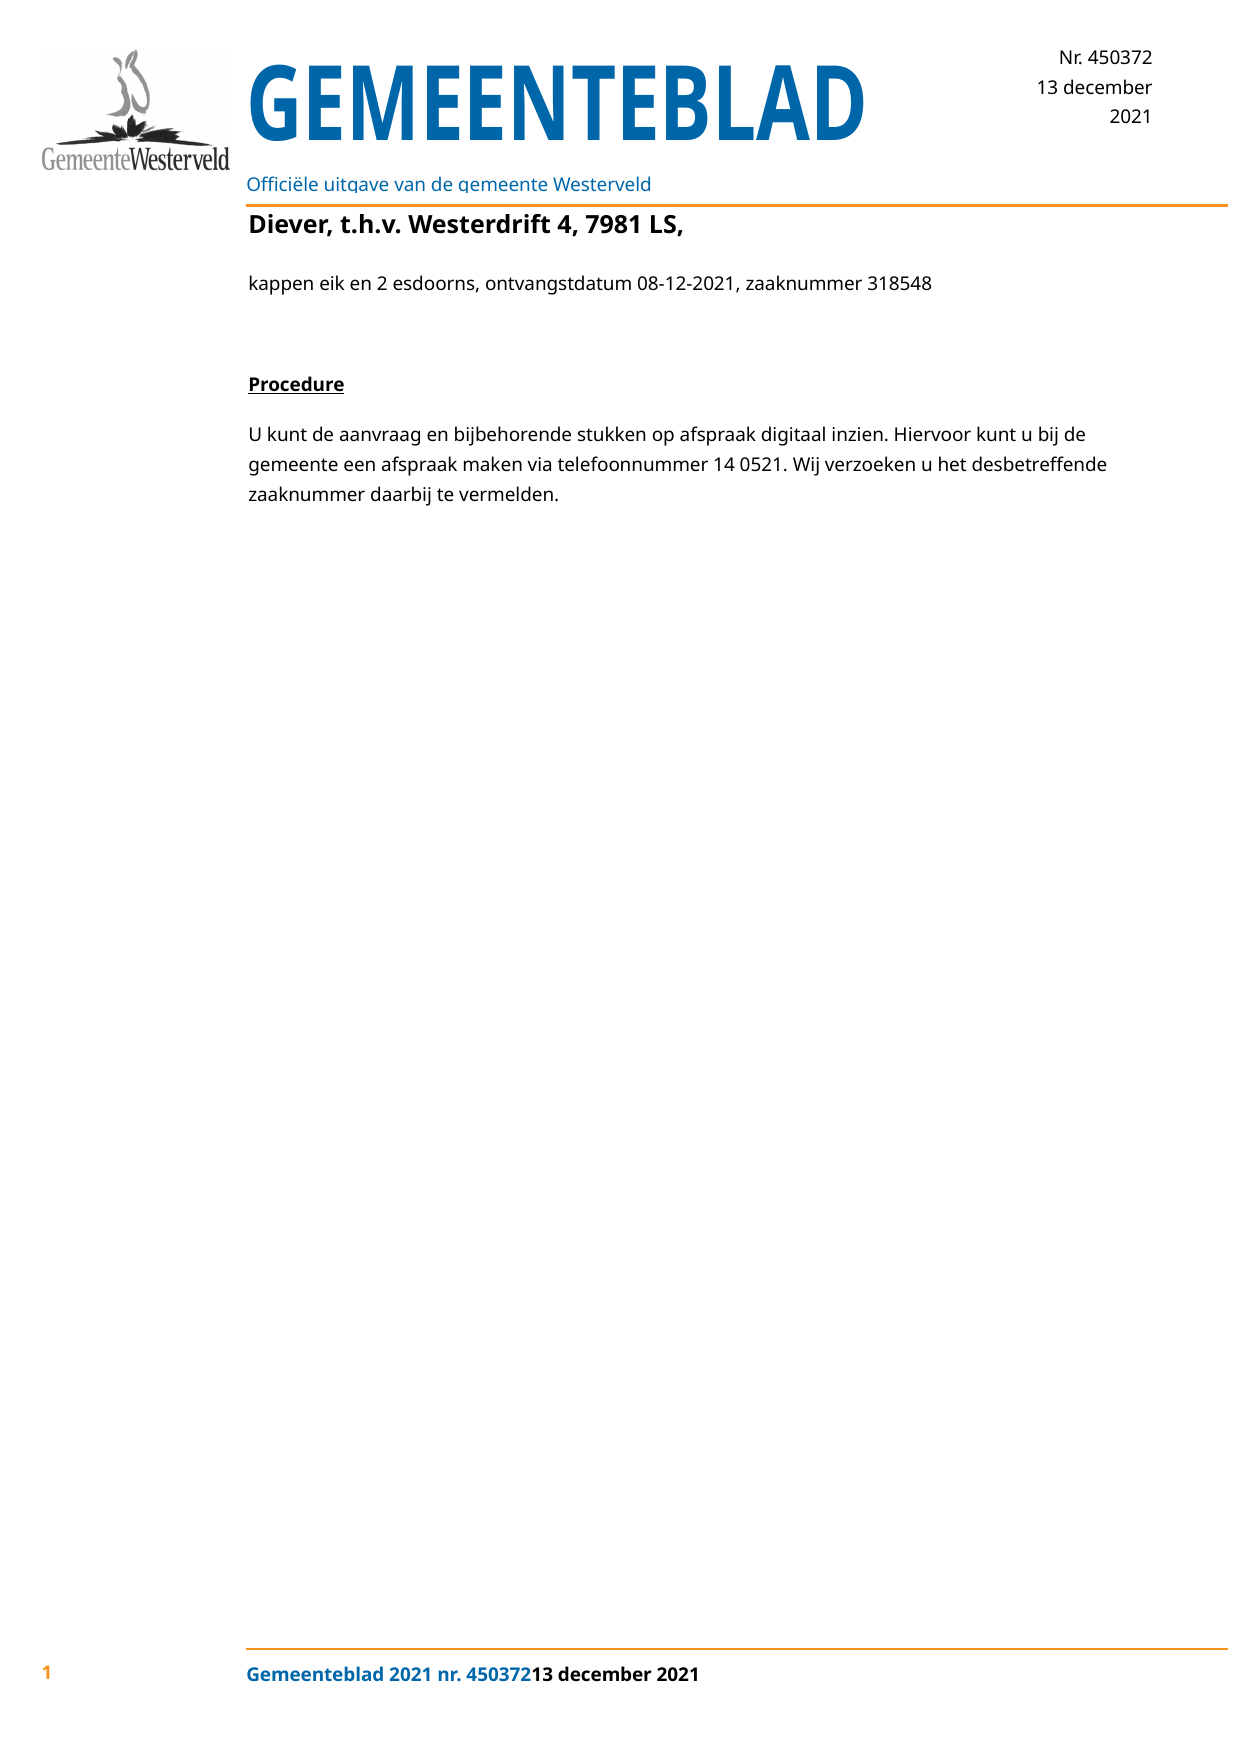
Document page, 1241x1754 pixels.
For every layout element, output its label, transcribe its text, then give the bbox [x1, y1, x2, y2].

picture [41, 47, 231, 172]
text Procedure [248, 371, 1152, 397]
text U kunt de aanvraag en bijbehorende stukken op afspraak digitaal inzien. Hiervoor kunt u bij de gemeente een afspraak maken via telefoonnummer 14 0521. Wij verzoeken u het desbetreffende zaaknummer daarbij te vermelden. [248, 422, 1152, 506]
text Diever, t.h.v. Westerdrift 4, 7981 LS, [248, 207, 1152, 241]
text kappen eik en 2 esdoorns, ontvangstdatum 08-12-2021, zaaknummer 318548 [248, 270, 1152, 296]
